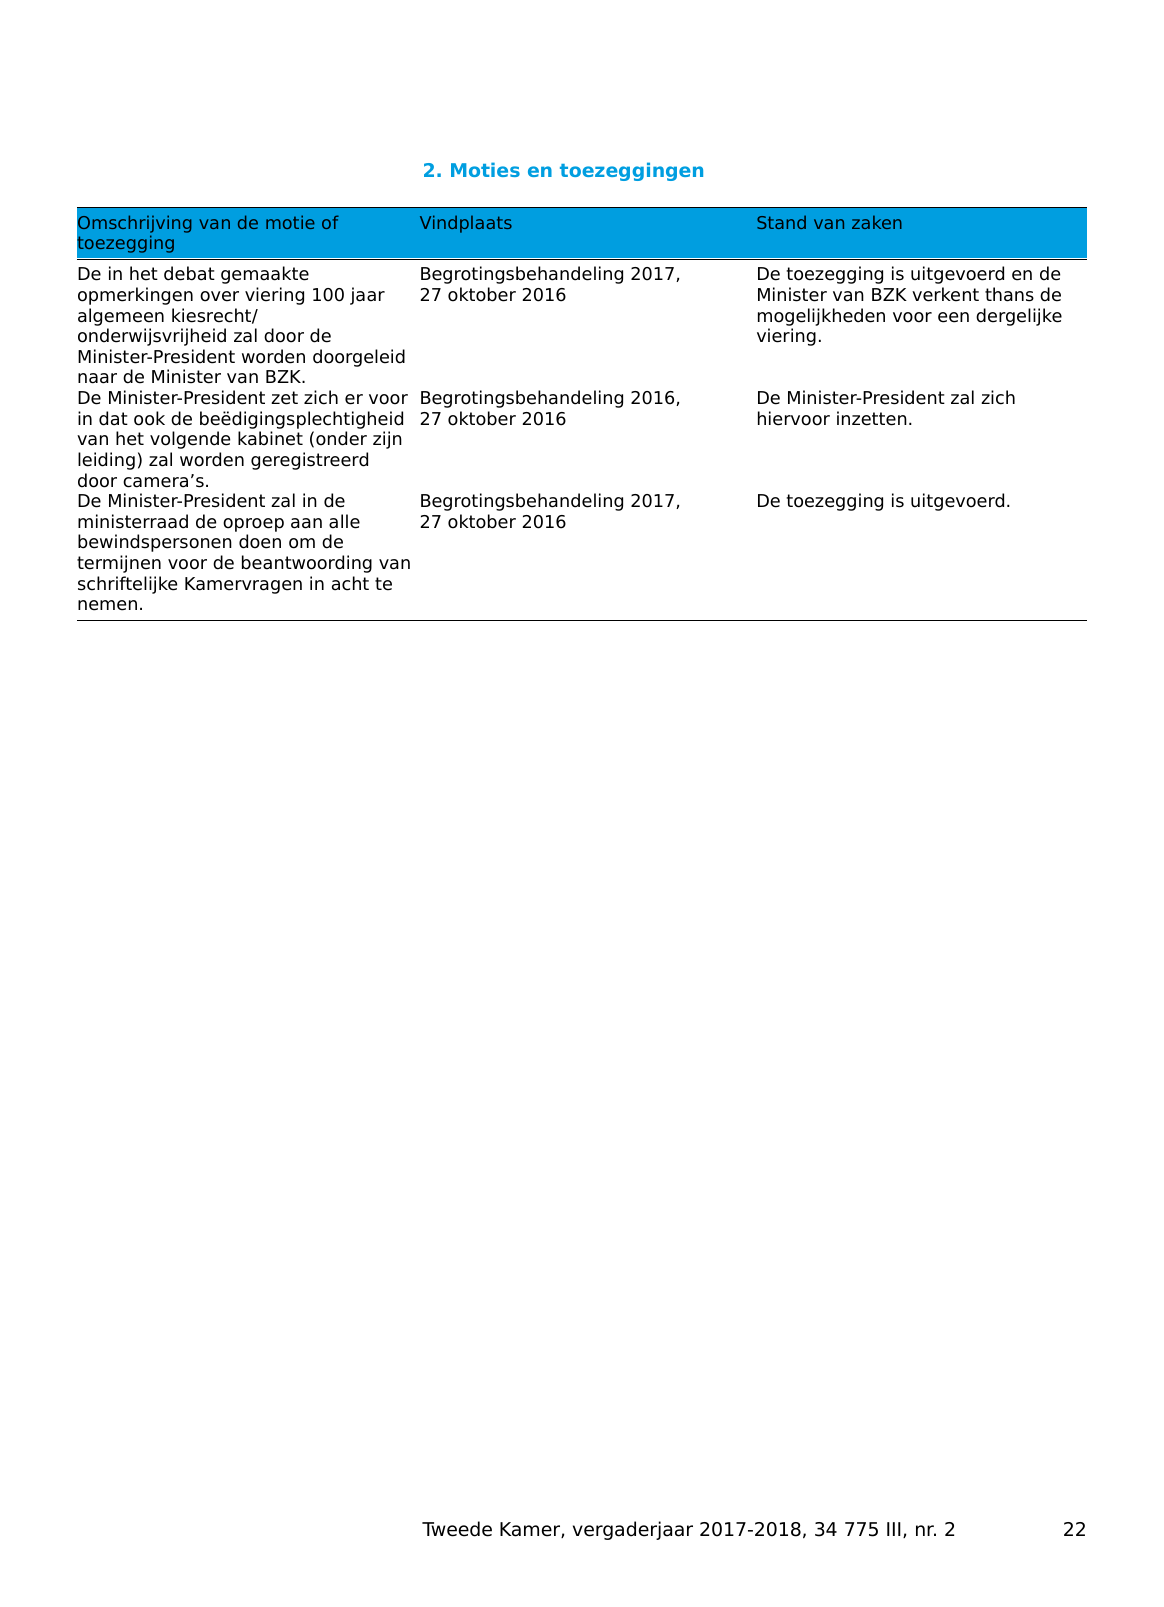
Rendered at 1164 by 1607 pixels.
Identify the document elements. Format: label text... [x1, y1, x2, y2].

table_cell De in het debat gemaakte opmerkingen over viering 100 jaar algemeen kiesrecht/ onderwijsvrijheid zal door de Minister-President worden doorgeleid naar de Minister van BZK. [77, 260, 413, 388]
table_header Stand van zaken [750, 208, 1087, 258]
table_cell Begrotingsbehandeling 2017, 27 oktober 2016 [413, 491, 750, 619]
table_header Vindplaats [413, 208, 750, 258]
subtitle 2. Moties en toezeggingen [422, 160, 1087, 182]
table_cell De toezegging is uitgevoerd. [750, 491, 1087, 619]
table_cell Begrotingsbehandeling 2017, 27 oktober 2016 [413, 260, 750, 388]
table_cell De Minister-President zal zich hiervoor inzetten. [750, 388, 1087, 491]
table_header Omschrijving van de motie of toezegging [77, 208, 413, 258]
table_cell De Minister-President zet zich er voor in dat ook de beëdigingsplechtigheid van het volgende kabinet (onder zijn leiding) zal worden geregistreerd door camera’s. [77, 388, 413, 491]
table_cell De Minister-President zal in de ministerraad de oproep aan alle bewindspersonen doen om de termijnen voor de beantwoording van schriftelijke Kamervragen in acht te nemen. [77, 491, 413, 619]
table_cell Begrotingsbehandeling 2016, 27 oktober 2016 [413, 388, 750, 491]
table_cell De toezegging is uitgevoerd en de Minister van BZK verkent thans de mogelijkheden voor een dergelijke viering. [750, 260, 1087, 388]
